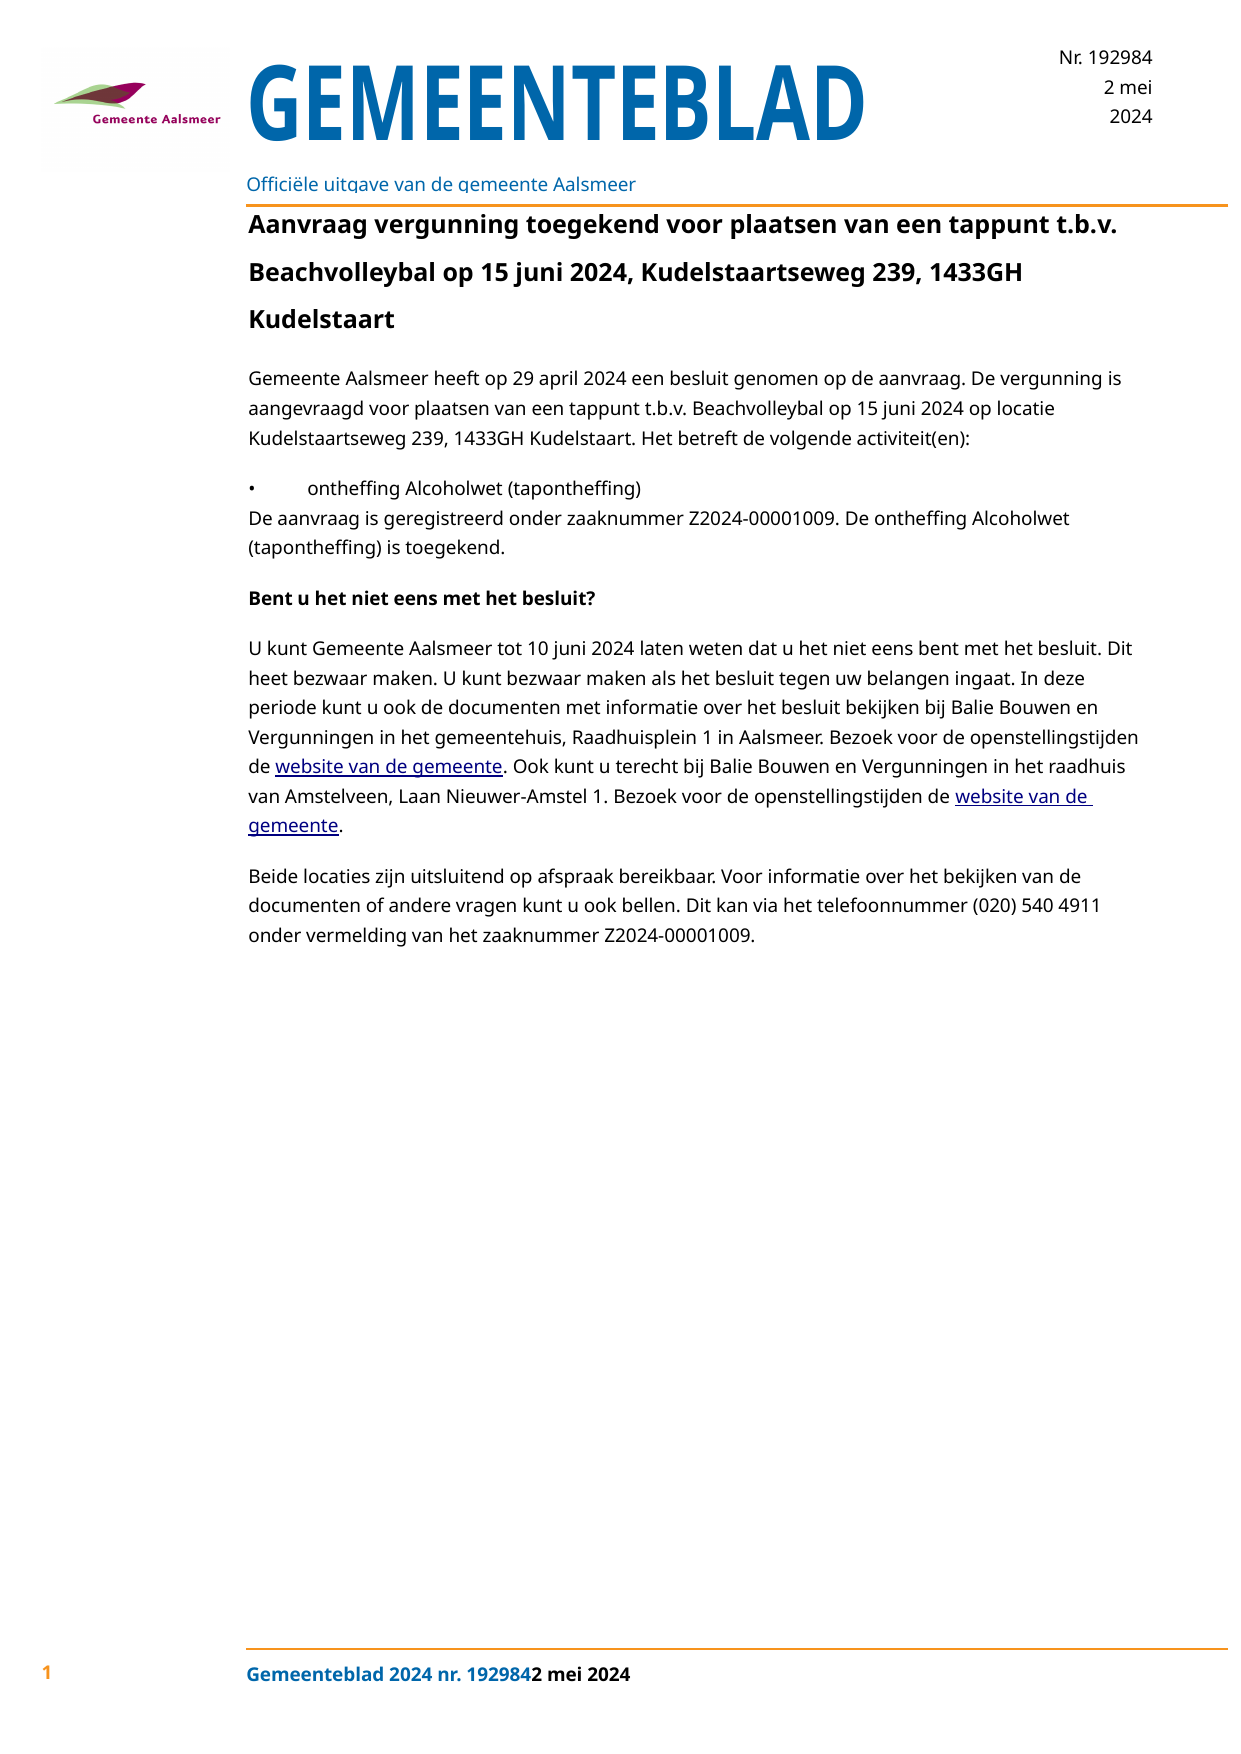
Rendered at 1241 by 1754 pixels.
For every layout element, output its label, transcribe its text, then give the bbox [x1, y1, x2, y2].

text U kunt Gemeente Aalsmeer tot 10 juni 2024 laten weten dat u het niet eens bent met het besluit. Dit heet bezwaar maken. U kunt bezwaar maken als het besluit tegen uw belangen ingaat. In deze periode kunt u ook de documenten met informatie over het besluit bekijken bij Balie Bouwen en Vergunningen in het gemeentehuis, Raadhuisplein 1 in Aalsmeer. Bezoek voor de openstellingstijden de website van de gemeente. Ook kunt u terecht bij Balie Bouwen en Vergunningen in het raadhuis van Amstelveen, Laan Nieuwer-Amstel 1. Bezoek voor de openstellingstijden de website van de gemeente. [248, 635, 1152, 838]
list ontheffing Alcoholwet (tapontheffing) [248, 475, 1152, 501]
text Gemeente Aalsmeer heeft op 29 april 2024 een besluit genomen op de aanvraag. De vergunning is aangevraagd voor plaatsen van een tappunt t.b.v. Beachvolleybal op 15 juni 2024 op locatie Kudelstaartseweg 239, 1433GH Kudelstaart. Het betreft de volgende activiteit(en): [248, 366, 1152, 450]
text Aanvraag vergunning toegekend voor plaatsen van een tappunt t.b.v. Beachvolleybal op 15 juni 2024, Kudelstaartseweg 239, 1433GH Kudelstaart [248, 207, 1152, 336]
text Bent u het niet eens met het besluit? [248, 585, 1152, 610]
text De aanvraag is geregistreerd onder zaaknummer Z2024-00001009. De ontheffing Alcoholwet (tapontheffing) is toegekend. [248, 505, 1152, 560]
text Beide locaties zijn uitsluitend op afspraak bereikbaar. Voor informatie over het bekijken van de documenten of andere vragen kunt u ook bellen. Dit kan via het telefoonnummer (020) 540 4911 onder vermelding van het zaaknummer Z2024-00001009. [248, 863, 1152, 948]
picture [41, 47, 231, 172]
